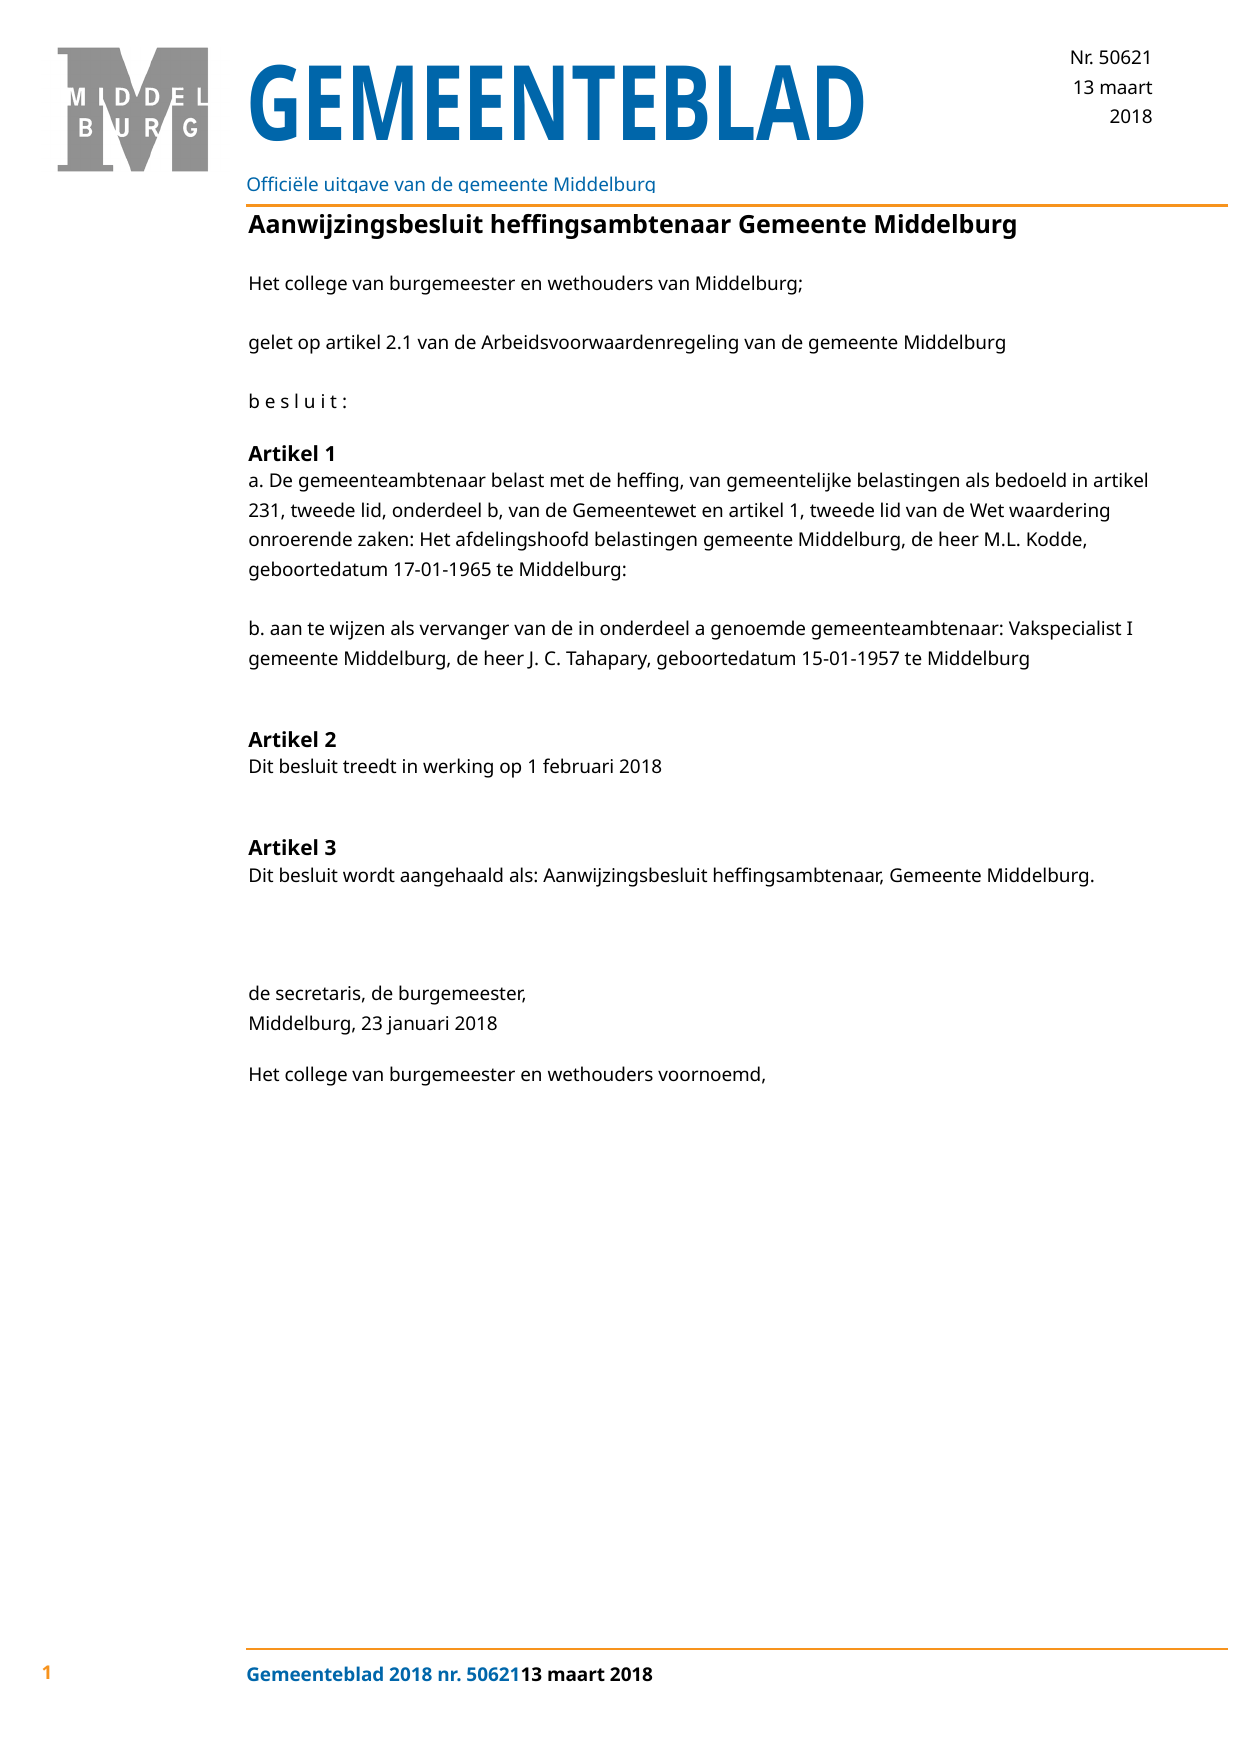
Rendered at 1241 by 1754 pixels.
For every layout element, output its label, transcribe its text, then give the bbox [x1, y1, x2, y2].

text a. De gemeenteambtenaar belast met de heffing, van gemeentelijke belastingen als bedoeld in artikel 231, tweede lid, onderdeel b, van de Gemeentewet en artikel 1, tweede lid van de Wet waardering onroerende zaken: Het afdelingshoofd belastingen gemeente Middelburg, de heer M.L. Kodde, geboortedatum 17-01-1965 te Middelburg: [248, 467, 1152, 582]
text Het college van burgemeester en wethouders van Middelburg; [248, 270, 1152, 296]
text Aanwijzingsbesluit heffingsambtenaar Gemeente Middelburg [248, 207, 1152, 241]
text Artikel 2 [248, 725, 1152, 753]
text b e s l u i t : [248, 389, 1152, 414]
text gelet op artikel 2.1 van de Arbeidsvoorwaardenregeling van de gemeente Middelburg [248, 329, 1152, 355]
text Middelburg, 23 januari 2018 [248, 1010, 1152, 1036]
text b. aan te wijzen als vervanger van de in onderdeel a genoemde gemeenteambtenaar: Vakspecialist I gemeente Middelburg, de heer J. C. Tahapary, geboortedatum 15-01-1957 te Middelburg [248, 615, 1152, 671]
text Dit besluit treedt in werking op 1 februari 2018 [248, 753, 1152, 779]
text Dit besluit wordt aangehaald als: Aanwijzingsbesluit heffingsambtenaar, Gemeente Middelburg. [248, 862, 1152, 888]
text Artikel 3 [248, 833, 1152, 862]
text de secretaris, de burgemeester, [248, 980, 1152, 1006]
picture [41, 47, 231, 172]
text Artikel 1 [248, 439, 1152, 467]
text Het college van burgemeester en wethouders voornoemd, [248, 1061, 1152, 1087]
